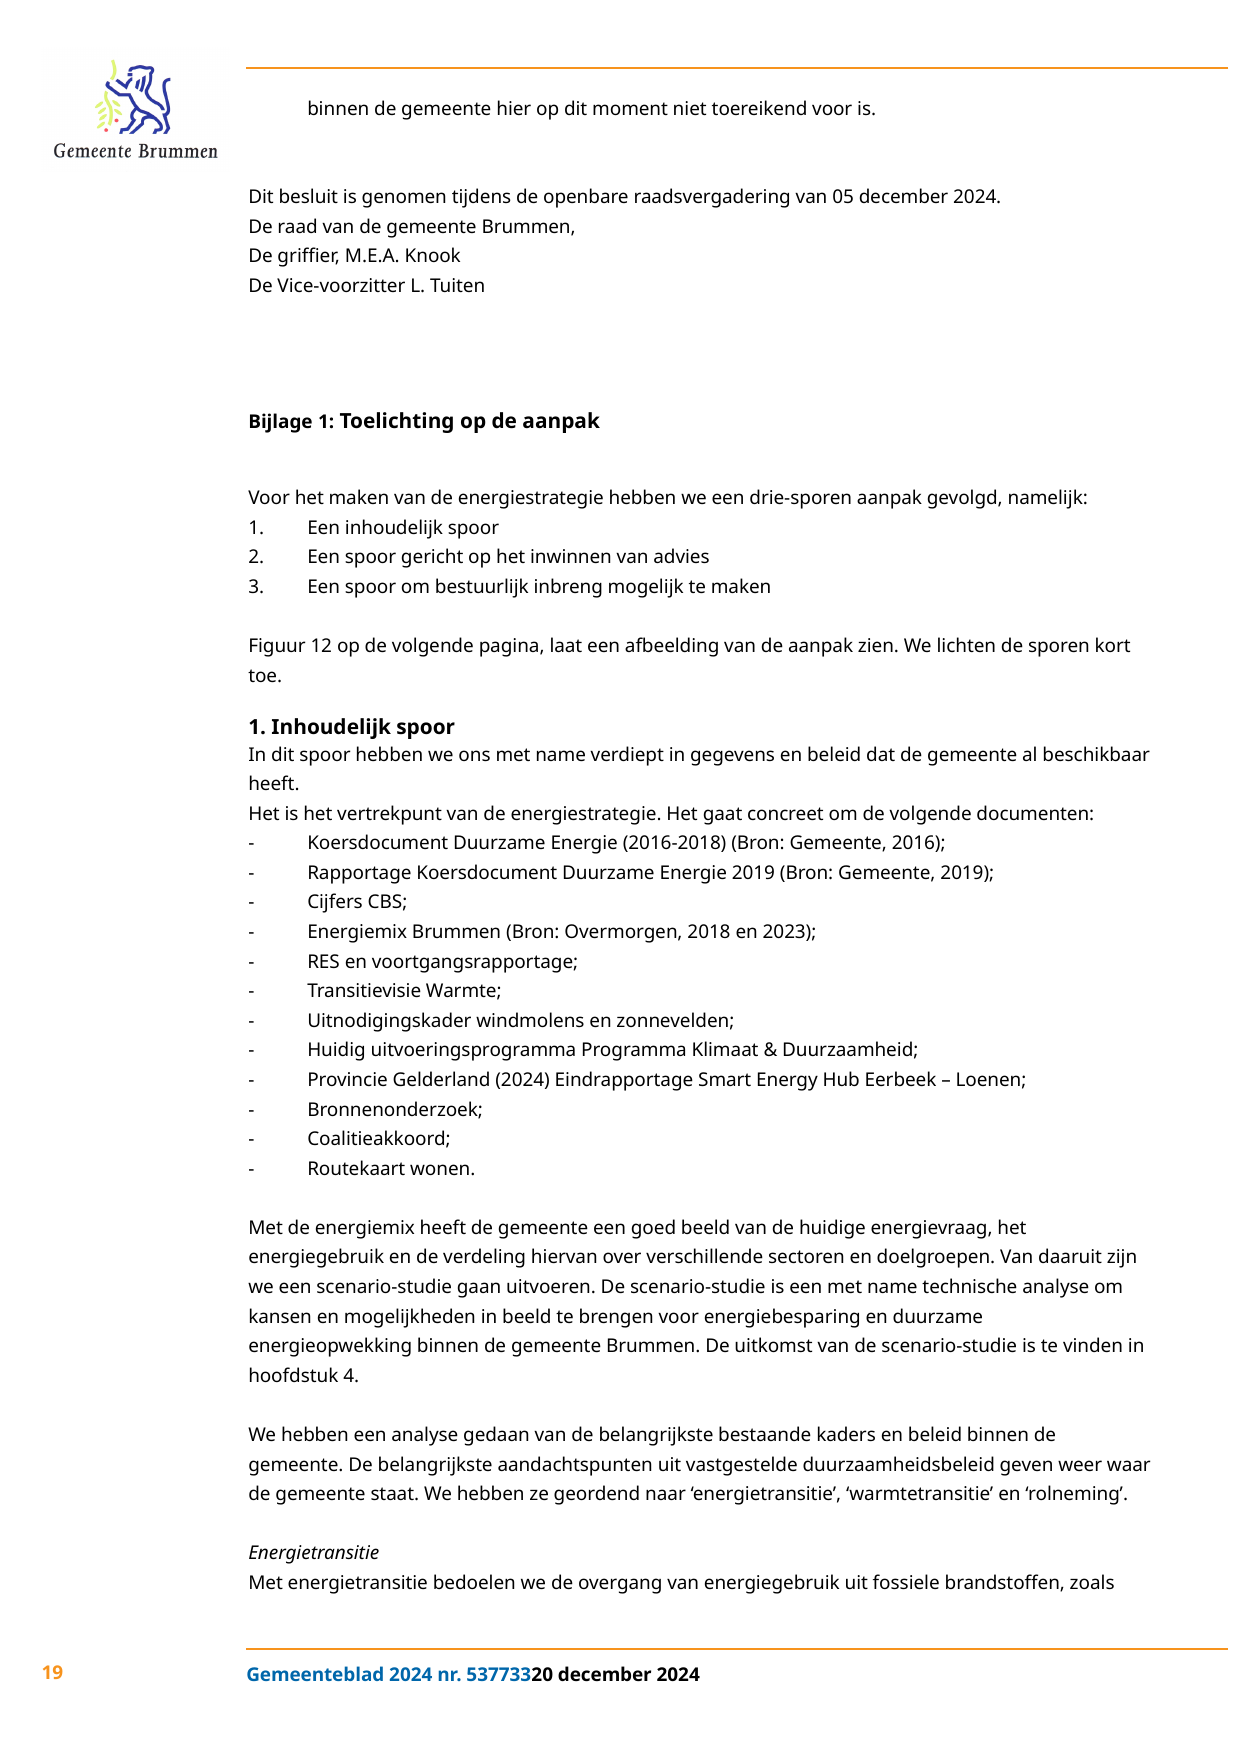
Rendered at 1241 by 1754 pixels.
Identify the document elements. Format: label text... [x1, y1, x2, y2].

list Energiemix Brummen (Bron: Overmorgen, 2018 en 2023); [248, 918, 1152, 944]
text De raad van de gemeente Brummen, [248, 213, 1152, 239]
list Een spoor om bestuurlijk inbreng mogelijk te maken [248, 573, 1152, 599]
list Rapportage Koersdocument Duurzame Energie 2019 (Bron: Gemeente, 2019); [248, 859, 1152, 885]
list Uitnodigingskader windmolens en zonnevelden; [248, 1007, 1152, 1033]
list binnen de gemeente hier op dit moment niet toereikend voor is. [248, 95, 1152, 121]
list Coalitieakkoord; [248, 1125, 1152, 1151]
text In dit spoor hebben we ons met name verdiept in gegevens en beleid dat de gemeente al beschikbaar heeft. [248, 741, 1152, 796]
text We hebben een analyse gedaan van de belangrijkste bestaande kaders en beleid binnen de gemeente. De belangrijkste aandachtspunten uit vastgestelde duurzaamheidsbeleid geven weer waar de gemeente staat. We hebben ze geordend naar ‘energietransitie’, ‘warmtetransitie’ en ‘rolneming’. [248, 1421, 1152, 1506]
list Provincie Gelderland (2024) Eindrapportage Smart Energy Hub Eerbeek – Loenen; [248, 1066, 1152, 1092]
list Routekaart wonen. [248, 1155, 1152, 1181]
list Cijfers CBS; [248, 889, 1152, 914]
text Figuur 12 op de volgende pagina, laat een afbeelding van de aanpak zien. We lichten de sporen kort toe. [248, 632, 1152, 688]
text Bijlage 1: Toelichting op de aanpak [248, 407, 1152, 435]
text Met energietransitie bedoelen we de overgang van energiegebruik uit fossiele brandstoffen, zoals [248, 1569, 1152, 1595]
text 1. Inhoudelijk spoor [248, 712, 1152, 741]
text Met de energiemix heeft de gemeente een goed beeld van de huidige energievraag, het energiegebruik en de verdeling hiervan over verschillende sectoren en doelgroepen. Van daaruit zijn we een scenario-studie gaan uitvoeren. De scenario-studie is een met name technische analyse om kansen en mogelijkheden in beeld te brengen voor energiebesparing en duurzame energieopwekking binnen de gemeente Brummen. De uitkomst van de scenario-studie is te vinden in hoofdstuk 4. [248, 1214, 1152, 1388]
text De Vice-voorzitter L. Tuiten [248, 272, 1152, 298]
list Huidig uitvoeringsprogramma Programma Klimaat & Duurzaamheid; [248, 1037, 1152, 1062]
text Het is het vertrekpunt van de energiestrategie. Het gaat concreet om de volgende documenten: [248, 800, 1152, 826]
text Dit besluit is genomen tijdens de openbare raadsvergadering van 05 december 2024. [248, 183, 1152, 209]
list Koersdocument Duurzame Energie (2016-2018) (Bron: Gemeente, 2016); [248, 829, 1152, 855]
picture [41, 47, 231, 172]
text Energietransitie [248, 1539, 1152, 1565]
list Een inhoudelijk spoor [248, 514, 1152, 540]
list Transitievisie Warmte; [248, 977, 1152, 1003]
text De griffier, M.E.A. Knook [248, 243, 1152, 268]
text Voor het maken van de energiestrategie hebben we een drie-sporen aanpak gevolgd, namelijk: [248, 484, 1152, 510]
list RES en voortgangsrapportage; [248, 948, 1152, 973]
list Bronnenonderzoek; [248, 1096, 1152, 1121]
list Een spoor gericht op het inwinnen van advies [248, 543, 1152, 569]
